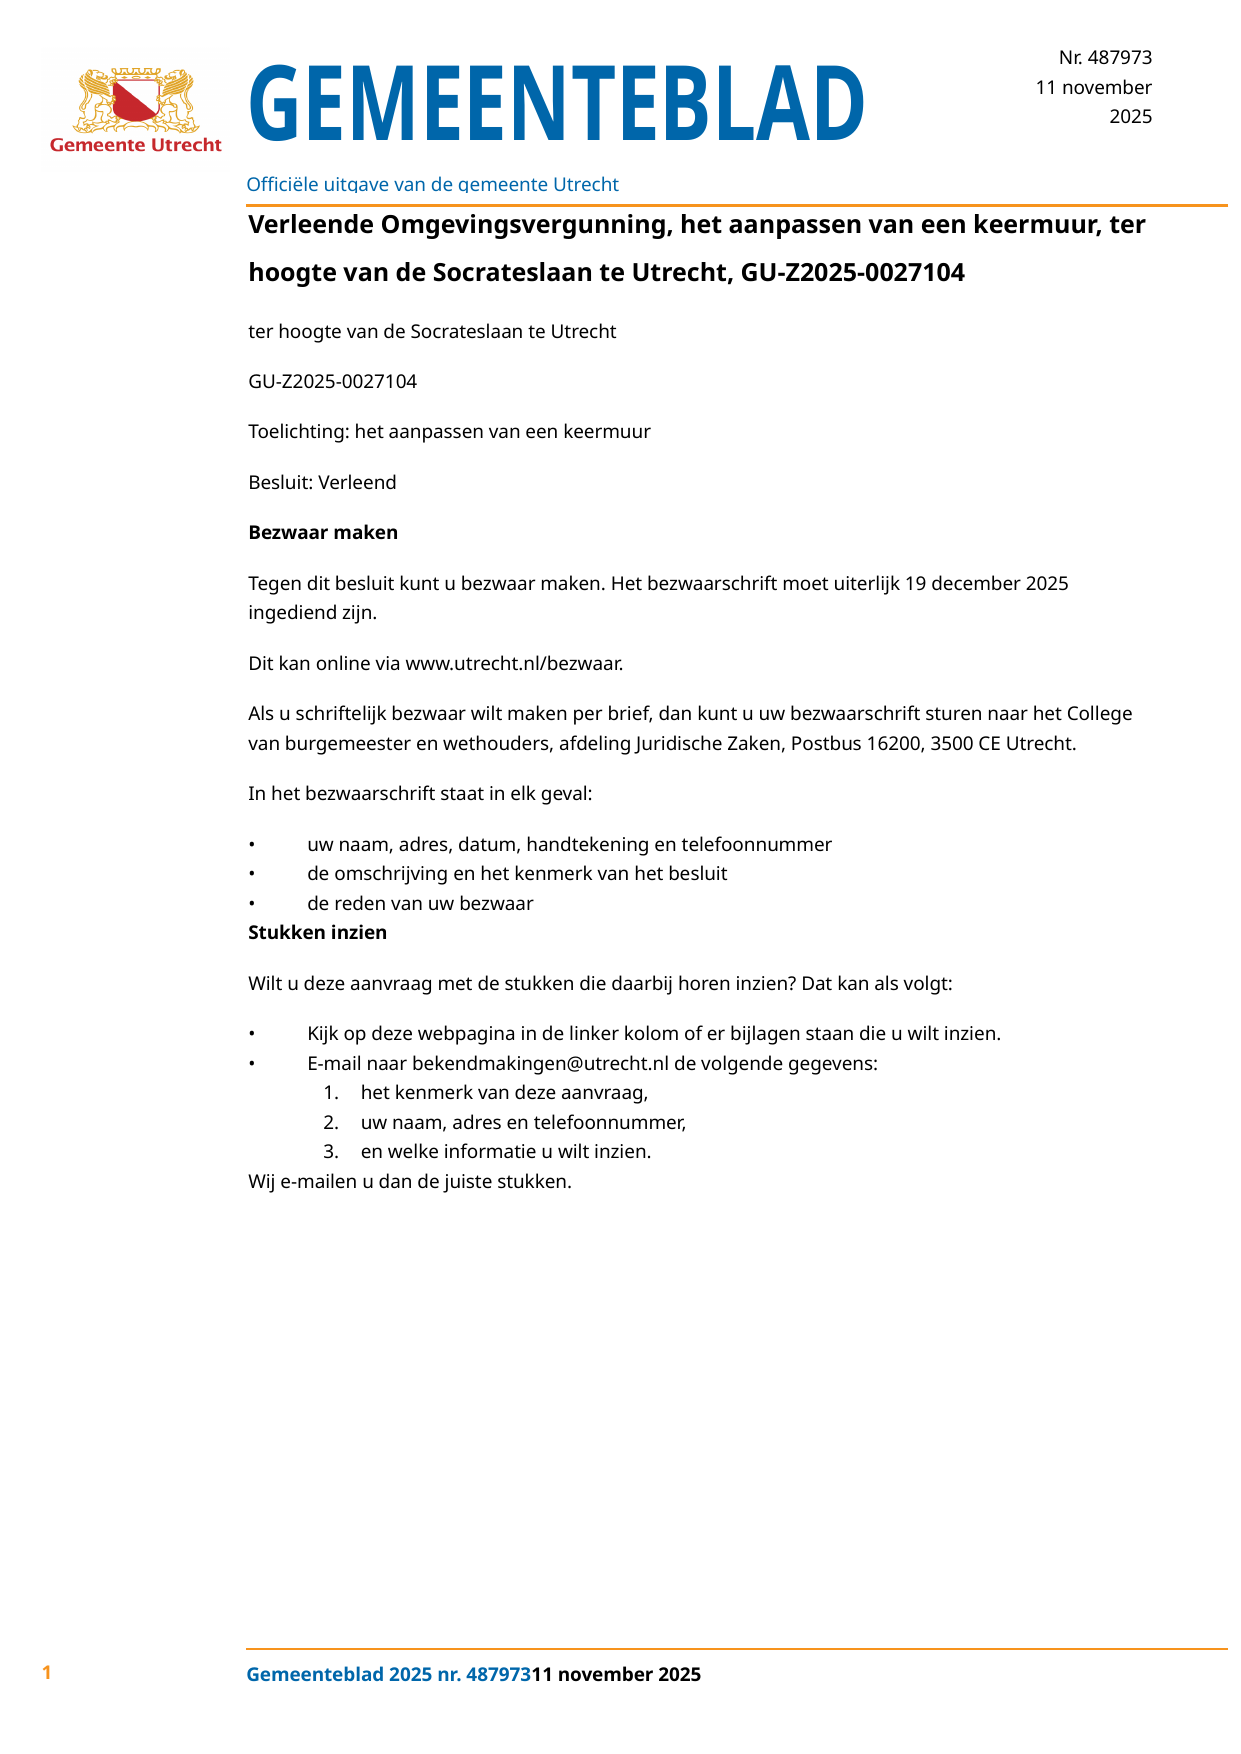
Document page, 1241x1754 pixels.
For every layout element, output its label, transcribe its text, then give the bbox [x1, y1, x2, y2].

text Wilt u deze aanvraag met de stukken die daarbij horen inzien? Dat kan als volgt: [248, 970, 1152, 996]
text ter hoogte van de Socrateslaan te Utrecht [248, 318, 1152, 344]
picture [41, 47, 231, 172]
text Wij e-mailen u dan de juiste stukken. [248, 1168, 1152, 1194]
text In het bezwaarschrift staat in elk geval: [248, 780, 1152, 806]
text Bezwaar maken [248, 519, 1152, 545]
text GU-Z2025-0027104 [248, 368, 1152, 394]
list de omschrijving en het kenmerk van het besluit [248, 860, 1152, 886]
text Als u schriftelijk bezwaar wilt maken per brief, dan kunt u uw bezwaarschrift sturen naar het College van burgemeester en wethouders, afdeling Juridische Zaken, Postbus 16200, 3500 CE Utrecht. [248, 700, 1152, 756]
list E-mail naar bekendmakingen@utrecht.nl de volgende gegevens: [248, 1050, 1152, 1076]
list uw naam, adres en telefoonnummer, [323, 1109, 1152, 1135]
list en welke informatie u wilt inzien. [323, 1139, 1152, 1164]
text Tegen dit besluit kunt u bezwaar maken. Het bezwaarschrift moet uiterlijk 19 december 2025 ingediend zijn. [248, 570, 1152, 625]
text Dit kan online via www.utrecht.nl/bezwaar. [248, 650, 1152, 676]
list uw naam, adres, datum, handtekening en telefoonnummer [248, 831, 1152, 857]
list Kijk op deze webpagina in de linker kolom of er bijlagen staan die u wilt inzien. [248, 1020, 1152, 1046]
list het kenmerk van deze aanvraag, [323, 1079, 1152, 1105]
list de reden van uw bezwaar [248, 890, 1152, 916]
text Stukken inzien [248, 919, 1152, 945]
text Toelichting: het aanpassen van een keermuur [248, 419, 1152, 444]
text Verleende Omgevingsvergunning, het aanpassen van een keermuur, ter hoogte van de Socrateslaan te Utrecht, GU-Z2025-0027104 [248, 207, 1152, 288]
text Besluit: Verleend [248, 469, 1152, 495]
